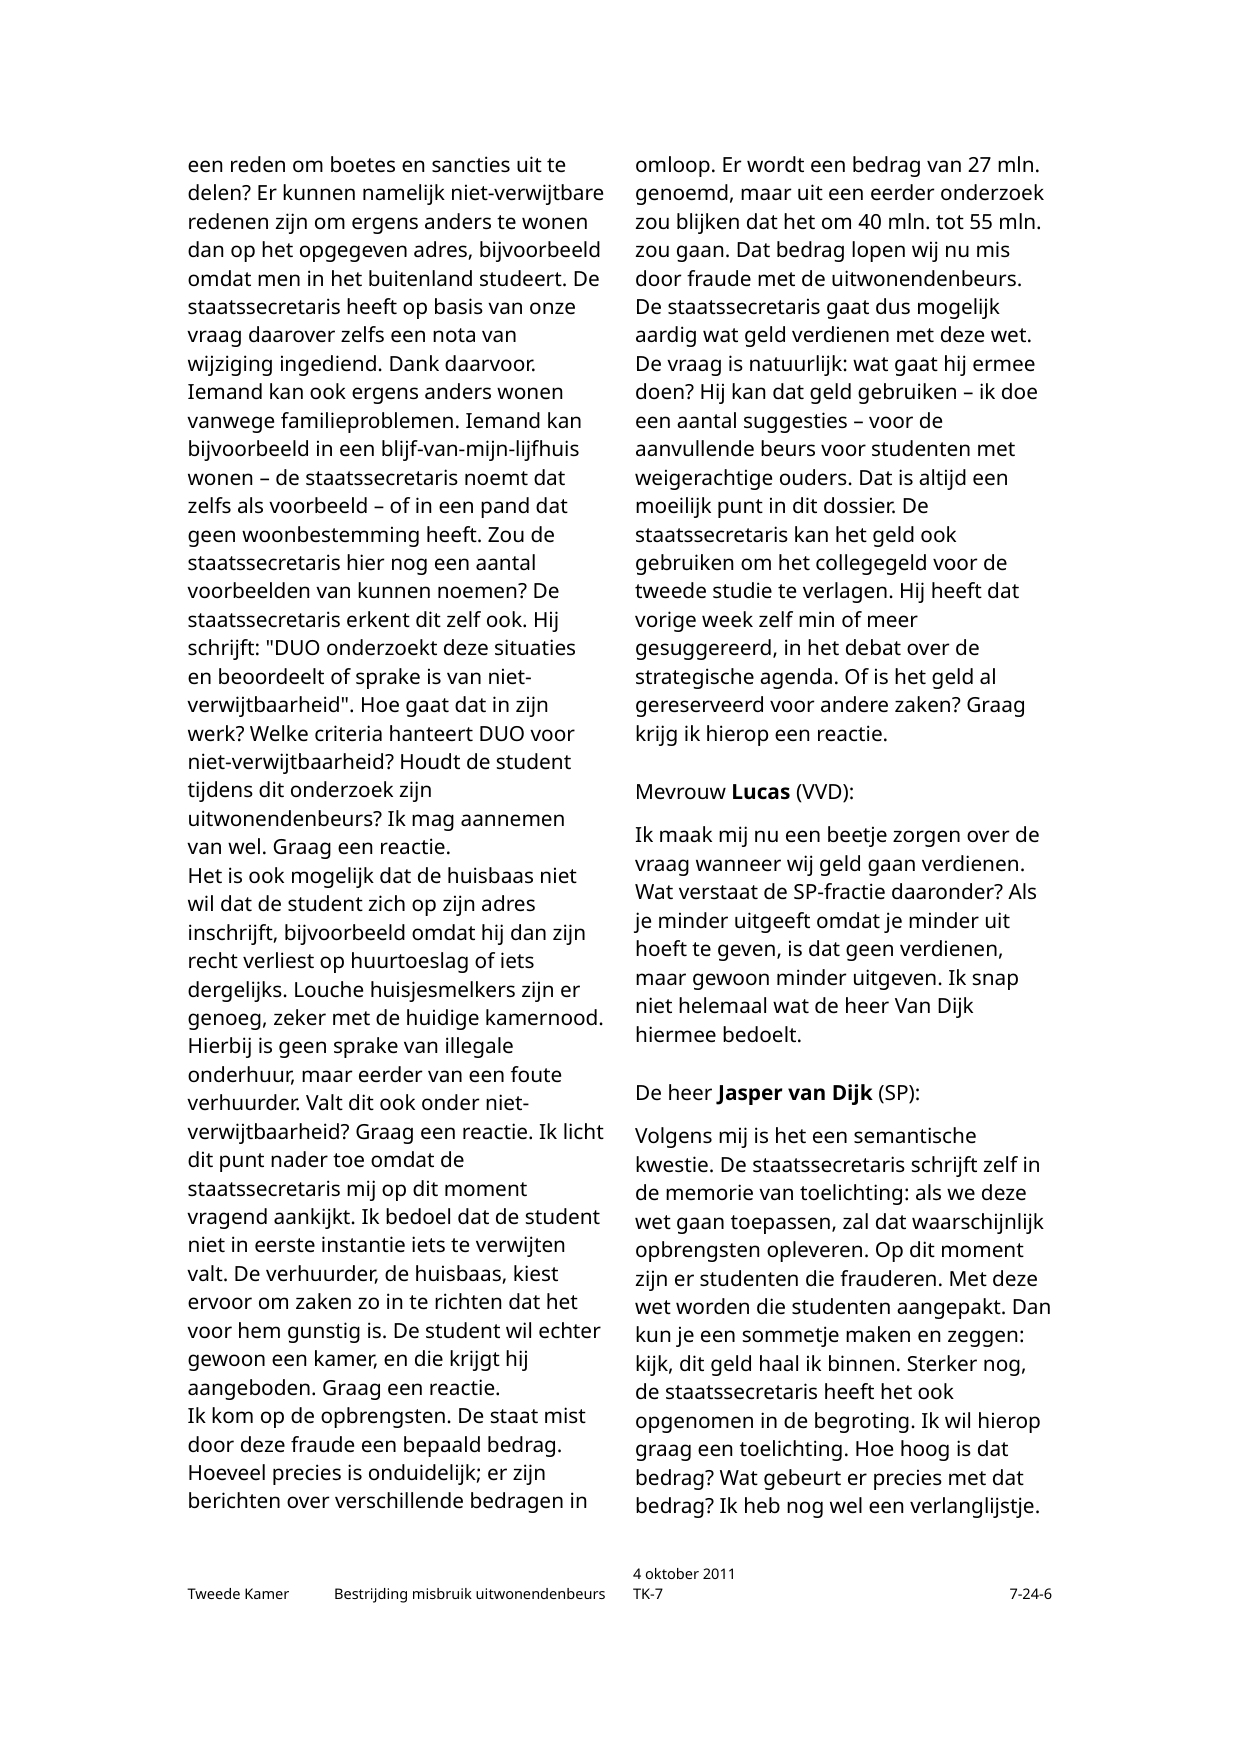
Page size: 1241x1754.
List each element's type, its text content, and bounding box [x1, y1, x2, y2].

text Iemand kan ook ergens anders wonen vanwege familieproblemen. Iemand kan bijvoorbeeld in een blijf-van-mijn-lijfhuis wonen – de staatssecretaris noemt dat zelfs als voorbeeld – of in een pand dat geen woonbestemming heeft. Zou de staatssecretaris hier nog een aantal voorbeelden van kunnen noemen? De staatssecretaris erkent dit zelf ook. Hij schrijft: "DUO onderzoekt deze situaties en beoordeelt of sprake is van niet-verwijtbaarheid". Hoe gaat dat in zijn werk? Welke criteria hanteert DUO voor niet-verwijtbaarheid? Houdt de student tijdens dit onderzoek zijn uitwonendenbeurs? Ik mag aannemen van wel. Graag een reactie. [187, 377, 605, 861]
text een reden om boetes en sancties uit te delen? Er kunnen namelijk niet-verwijtbare redenen zijn om ergens anders te wonen dan op het opgegeven adres, bijvoorbeeld omdat men in het buitenland studeert. De staatssecretaris heeft op basis van onze vraag daarover zelfs een nota van wijziging ingediend. Dank daarvoor. [187, 150, 605, 377]
text De heer Jasper van Dijk (SP): [635, 1078, 1053, 1107]
text Ik maak mij nu een beetje zorgen over de vraag wanneer wij geld gaan verdienen. Wat verstaat de SP-fractie daaronder? Als je minder uitgeeft omdat je minder uit hoeft te geven, is dat geen verdienen, maar gewoon minder uitgeven. Ik snap niet helemaal wat de heer Van Dijk hiermee bedoelt. [635, 821, 1053, 1048]
text Volgens mij is het een semantische kwestie. De staatssecretaris schrijft zelf in de memorie van toelichting: als we deze wet gaan toepassen, zal dat waarschijnlijk opbrengsten opleveren. Op dit moment zijn er studenten die frauderen. Met deze wet worden die studenten aangepakt. Dan kun je een sommetje maken en zeggen: kijk, dit geld haal ik binnen. Sterker nog, de staatssecretaris heeft het ook opgenomen in de begroting. Ik wil hierop graag een toelichting. Hoe hoog is dat bedrag? Wat gebeurt er precies met dat bedrag? Ik heb nog wel een verlanglijstje. [635, 1122, 1053, 1520]
text Ik kom op de opbrengsten. De staat mist door deze fraude een bepaald bedrag. Hoeveel precies is onduidelijk; er zijn berichten over verschillende bedragen in [187, 1401, 605, 1515]
text omloop. Er wordt een bedrag van 27 mln. genoemd, maar uit een eerder onderzoek zou blijken dat het om 40 mln. tot 55 mln. zou gaan. Dat bedrag lopen wij nu mis door fraude met de uitwonendenbeurs. De staatssecretaris gaat dus mogelijk aardig wat geld verdienen met deze wet. De vraag is natuurlijk: wat gaat hij ermee doen? Hij kan dat geld gebruiken – ik doe een aantal suggesties – voor de aanvullende beurs voor studenten met weigerachtige ouders. Dat is altijd een moeilijk punt in dit dossier. De staatssecretaris kan het geld ook gebruiken om het collegegeld voor de tweede studie te verlagen. Hij heeft dat vorige week zelf min of meer gesuggereerd, in het debat over de strategische agenda. Of is het geld al gereserveerd voor andere zaken? Graag krijg ik hierop een reactie. [635, 150, 1053, 747]
text Mevrouw Lucas (VVD): [635, 777, 1053, 806]
text Het is ook mogelijk dat de huisbaas niet wil dat de student zich op zijn adres inschrijft, bijvoorbeeld omdat hij dan zijn recht verliest op huurtoeslag of iets dergelijks. Louche huisjesmelkers zijn er genoeg, zeker met de huidige kamernood. Hierbij is geen sprake van illegale onderhuur, maar eerder van een foute verhuurder. Valt dit ook onder niet-verwijtbaarheid? Graag een reactie. Ik licht dit punt nader toe omdat de staatssecretaris mij op dit moment vragend aankijkt. Ik bedoel dat de student niet in eerste instantie iets te verwijten valt. De verhuurder, de huisbaas, kiest ervoor om zaken zo in te richten dat het voor hem gunstig is. De student wil echter gewoon een kamer, en die krijgt hij aangeboden. Graag een reactie. [187, 861, 605, 1401]
